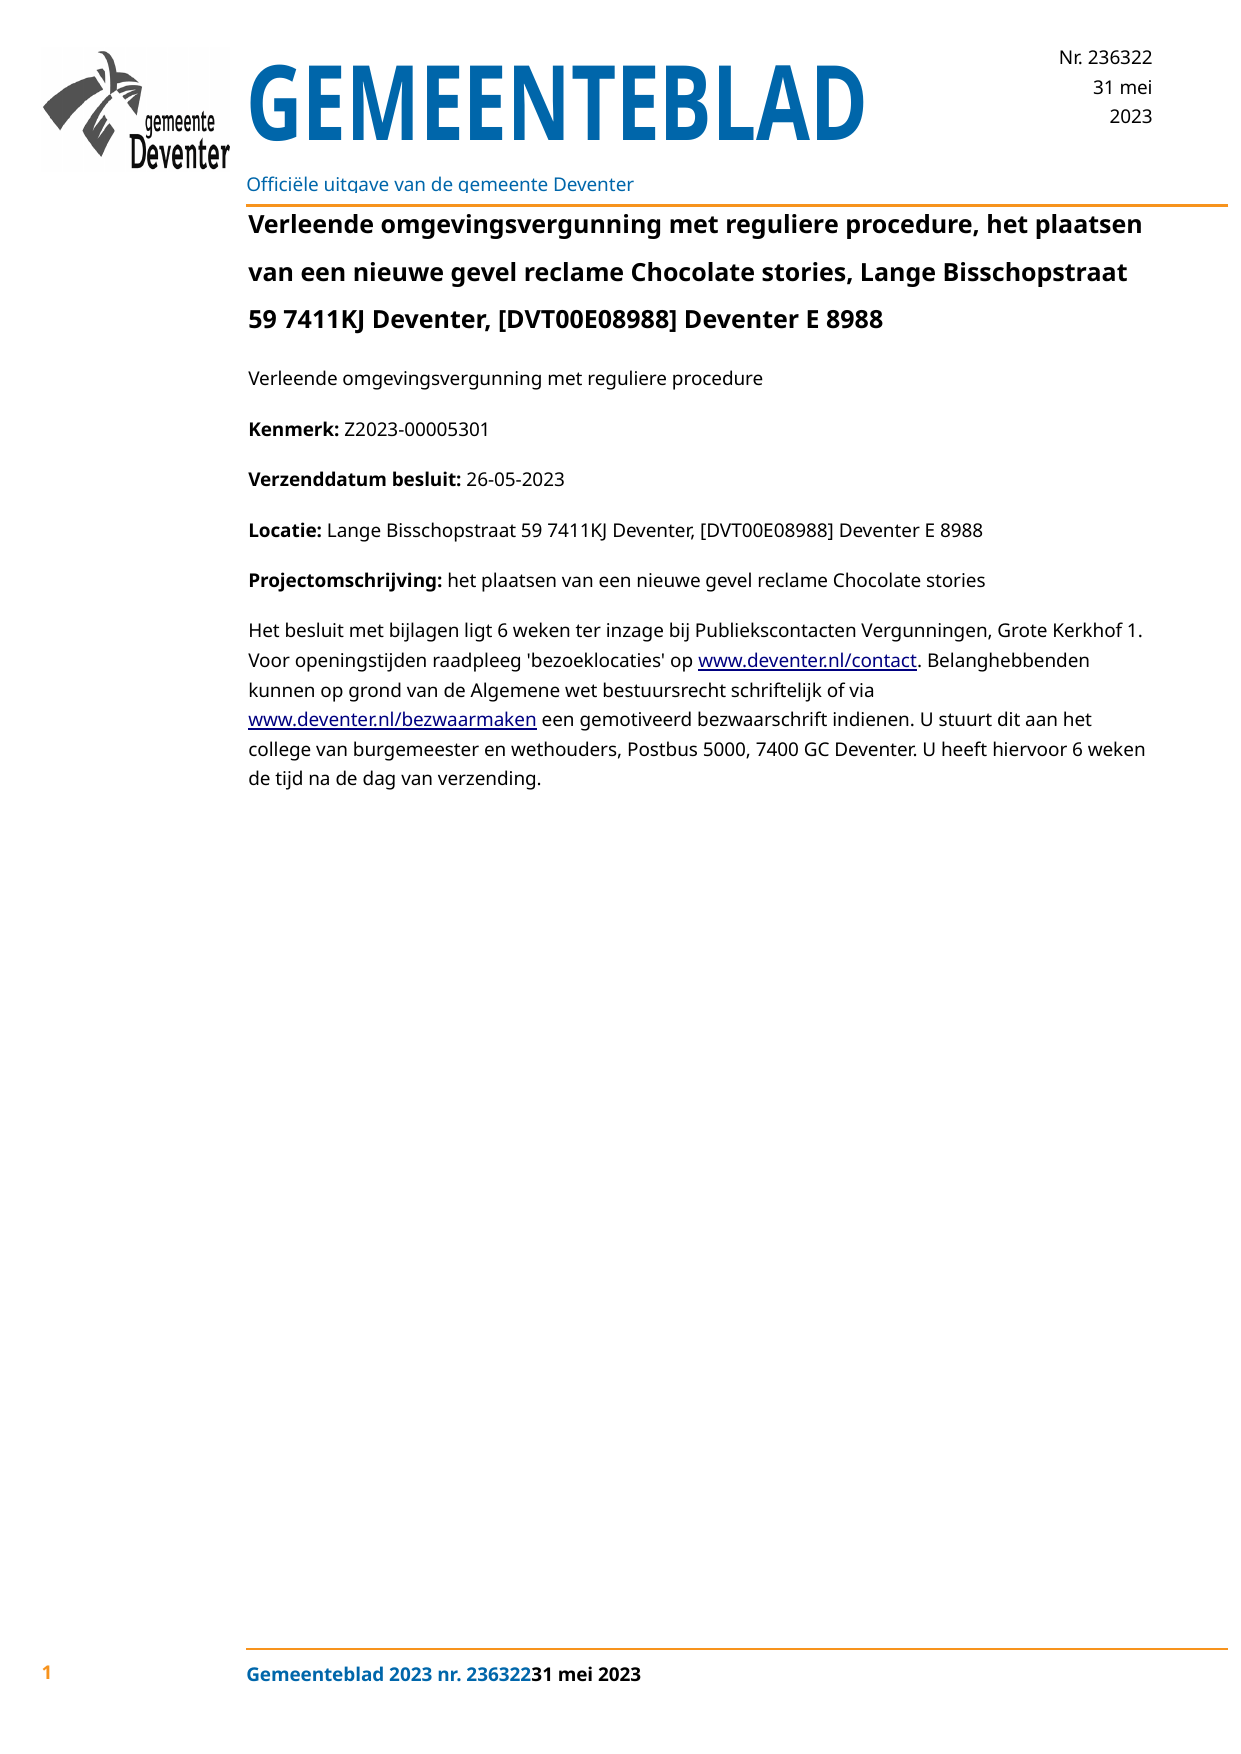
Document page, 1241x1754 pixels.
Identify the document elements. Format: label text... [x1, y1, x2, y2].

text Projectomschrijving: het plaatsen van een nieuwe gevel reclame Chocolate stories [248, 567, 1152, 593]
text Verleende omgevingsvergunning met reguliere procedure [248, 366, 1152, 391]
picture [41, 47, 231, 172]
text Verzenddatum besluit: 26-05-2023 [248, 466, 1152, 492]
text Locatie: Lange Bisschopstraat 59 7411KJ Deventer, [DVT00E08988] Deventer E 8988 [248, 517, 1152, 542]
text Het besluit met bijlagen ligt 6 weken ter inzage bij Publiekscontacten Vergunningen, Grote Kerkhof 1. Voor openingstijden raadpleeg 'bezoeklocaties' op www.deventer.nl/contact. Belanghebbenden kunnen op grond van de Algemene wet bestuursrecht schriftelijk of via www.deventer.nl/bezwaarmaken een gemotiveerd bezwaarschrift indienen. U stuurt dit aan het college van burgemeester en wethouders, Postbus 5000, 7400 GC Deventer. U heeft hiervoor 6 weken de tijd na de dag van verzending. [248, 618, 1152, 791]
text Kenmerk: Z2023-00005301 [248, 416, 1152, 442]
text Verleende omgevingsvergunning met reguliere procedure, het plaatsen van een nieuwe gevel reclame Chocolate stories, Lange Bisschopstraat 59 7411KJ Deventer, [DVT00E08988] Deventer E 8988 [248, 207, 1152, 336]
